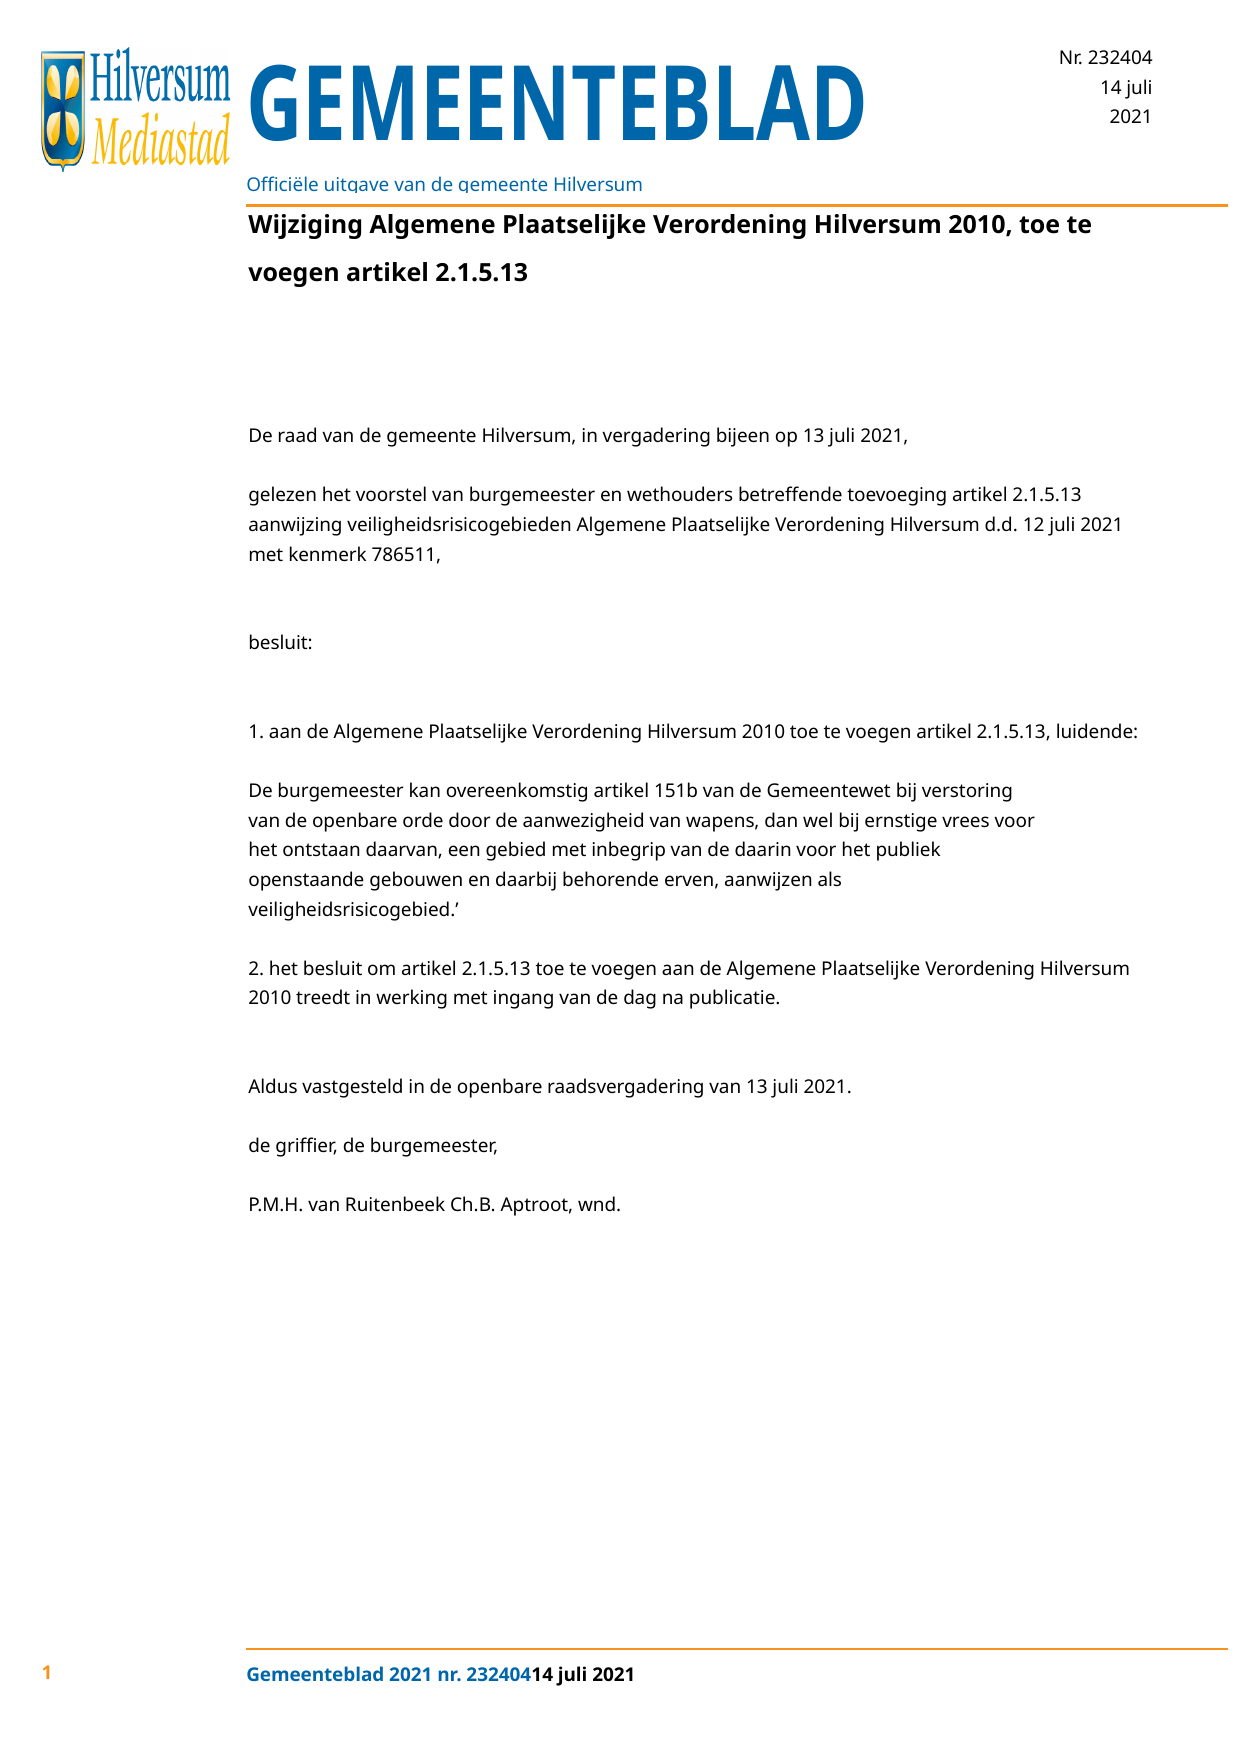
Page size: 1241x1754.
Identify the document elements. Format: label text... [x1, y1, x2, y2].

text Wijziging Algemene Plaatselijke Verordening Hilversum 2010, toe te voegen artikel 2.1.5.13 [248, 207, 1152, 288]
text 2. het besluit om artikel 2.1.5.13 toe te voegen aan de Algemene Plaatselijke Verordening Hilversum 2010 treedt in werking met ingang van de dag na publicatie. [248, 955, 1152, 1010]
text openstaande gebouwen en daarbij behorende erven, aanwijzen als [248, 866, 1152, 892]
text het ontstaan daarvan, een gebied met inbegrip van de daarin voor het publiek [248, 837, 1152, 862]
text Aldus vastgesteld in de openbare raadsvergadering van 13 juli 2021. [248, 1073, 1152, 1099]
text De burgemeester kan overeenkomstig artikel 151b van de Gemeentewet bij verstoring [248, 777, 1152, 803]
text veiligheidsrisicogebied.’ [248, 896, 1152, 922]
text gelezen het voorstel van burgemeester en wethouders betreffende toevoeging artikel 2.1.5.13 aanwijzing veiligheidsrisicogebieden Algemene Plaatselijke Verordening Hilversum d.d. 12 juli 2021 met kenmerk 786511, [248, 482, 1152, 567]
text de griffier, de burgemeester, [248, 1132, 1152, 1158]
text De raad van de gemeente Hilversum, in vergadering bijeen op 13 juli 2021, [248, 422, 1152, 448]
picture [41, 47, 231, 172]
text P.M.H. van Ruitenbeek Ch.B. Aptroot, wnd. [248, 1192, 1152, 1217]
text 1. aan de Algemene Plaatselijke Verordening Hilversum 2010 toe te voegen artikel 2.1.5.13, luidende: [248, 718, 1152, 744]
text van de openbare orde door de aanwezigheid van wapens, dan wel bij ernstige vrees voor [248, 807, 1152, 833]
text besluit: [248, 629, 1152, 655]
